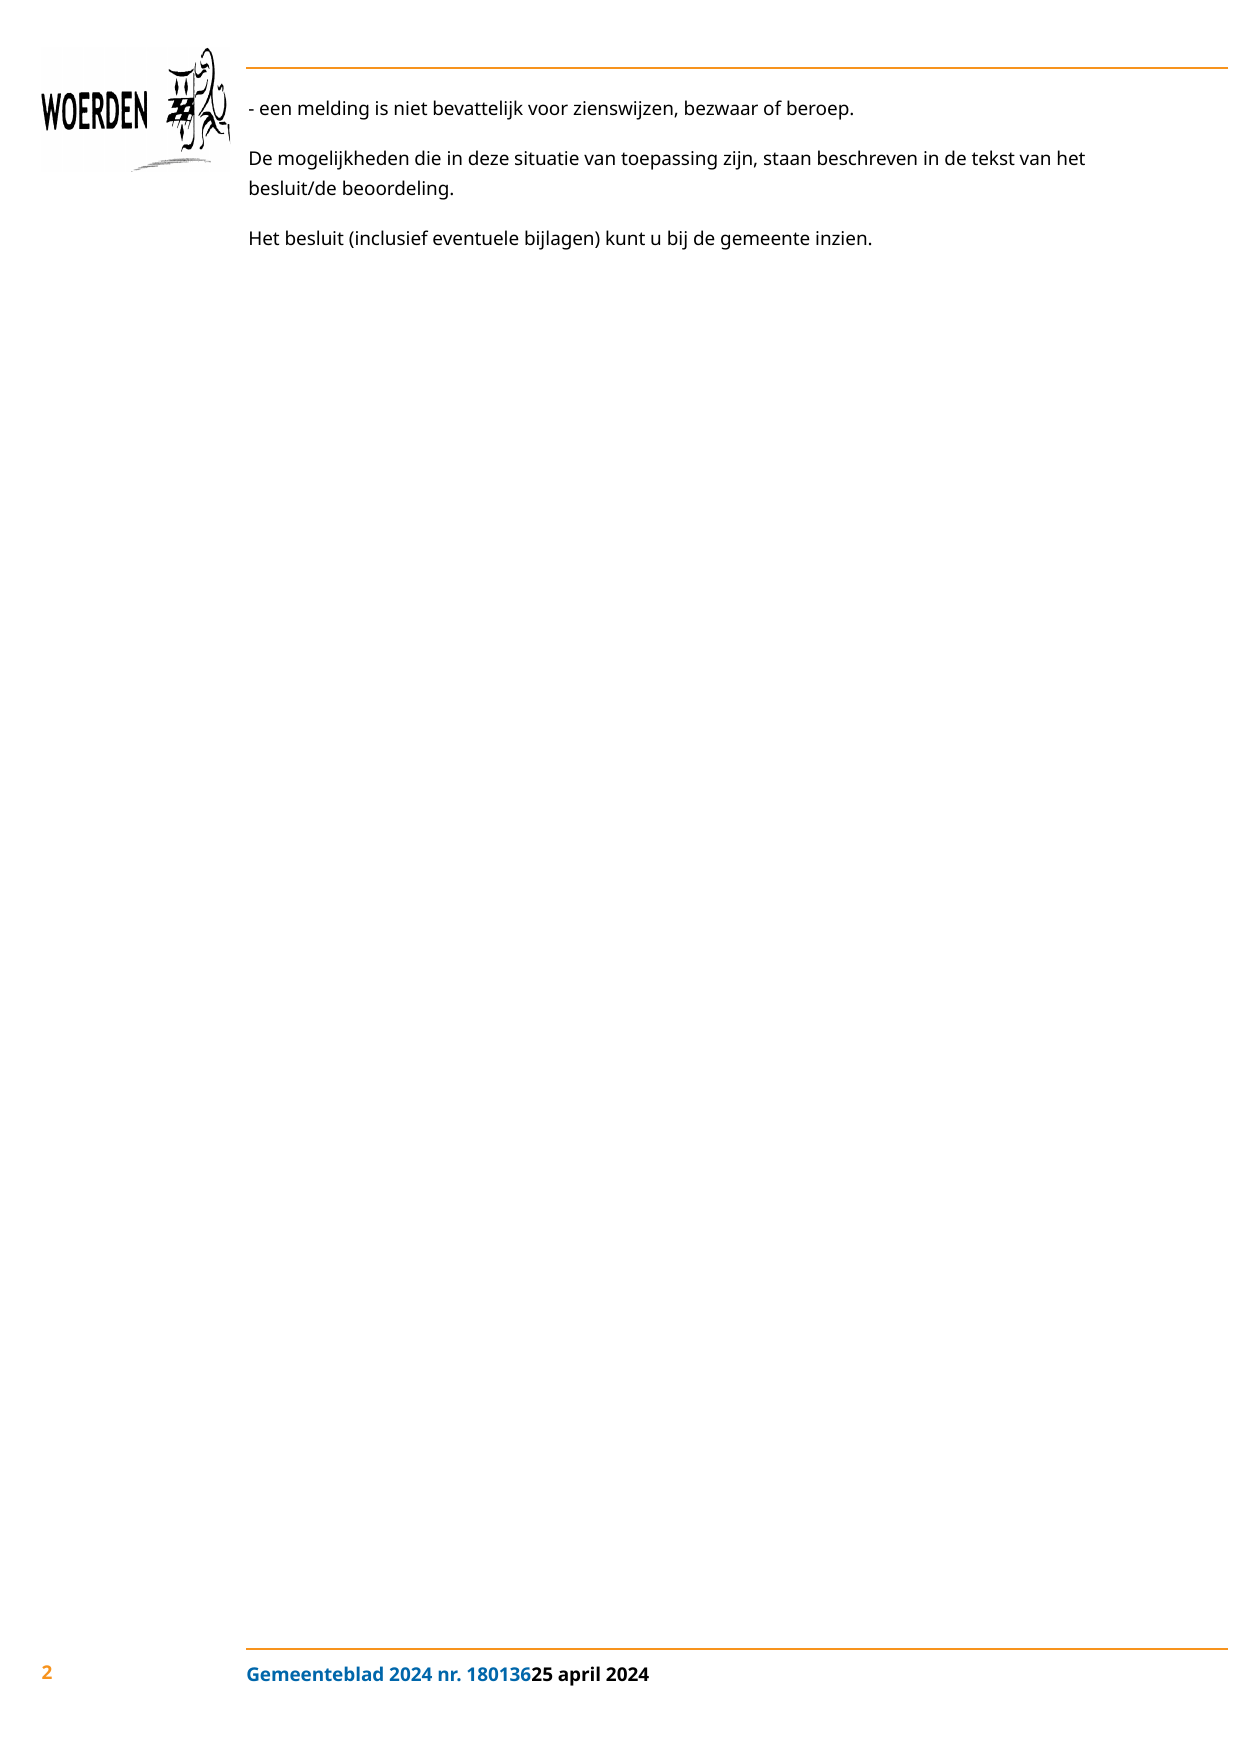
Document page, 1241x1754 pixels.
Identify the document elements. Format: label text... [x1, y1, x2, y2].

text - een melding is niet bevattelijk voor zienswijzen, bezwaar of beroep. [248, 95, 1152, 121]
text De mogelijkheden die in deze situatie van toepassing zijn, staan beschreven in de tekst van het besluit/de beoordeling. [248, 145, 1152, 201]
text Het besluit (inclusief eventuele bijlagen) kunt u bij de gemeente inzien. [248, 225, 1152, 251]
picture [41, 47, 231, 172]
